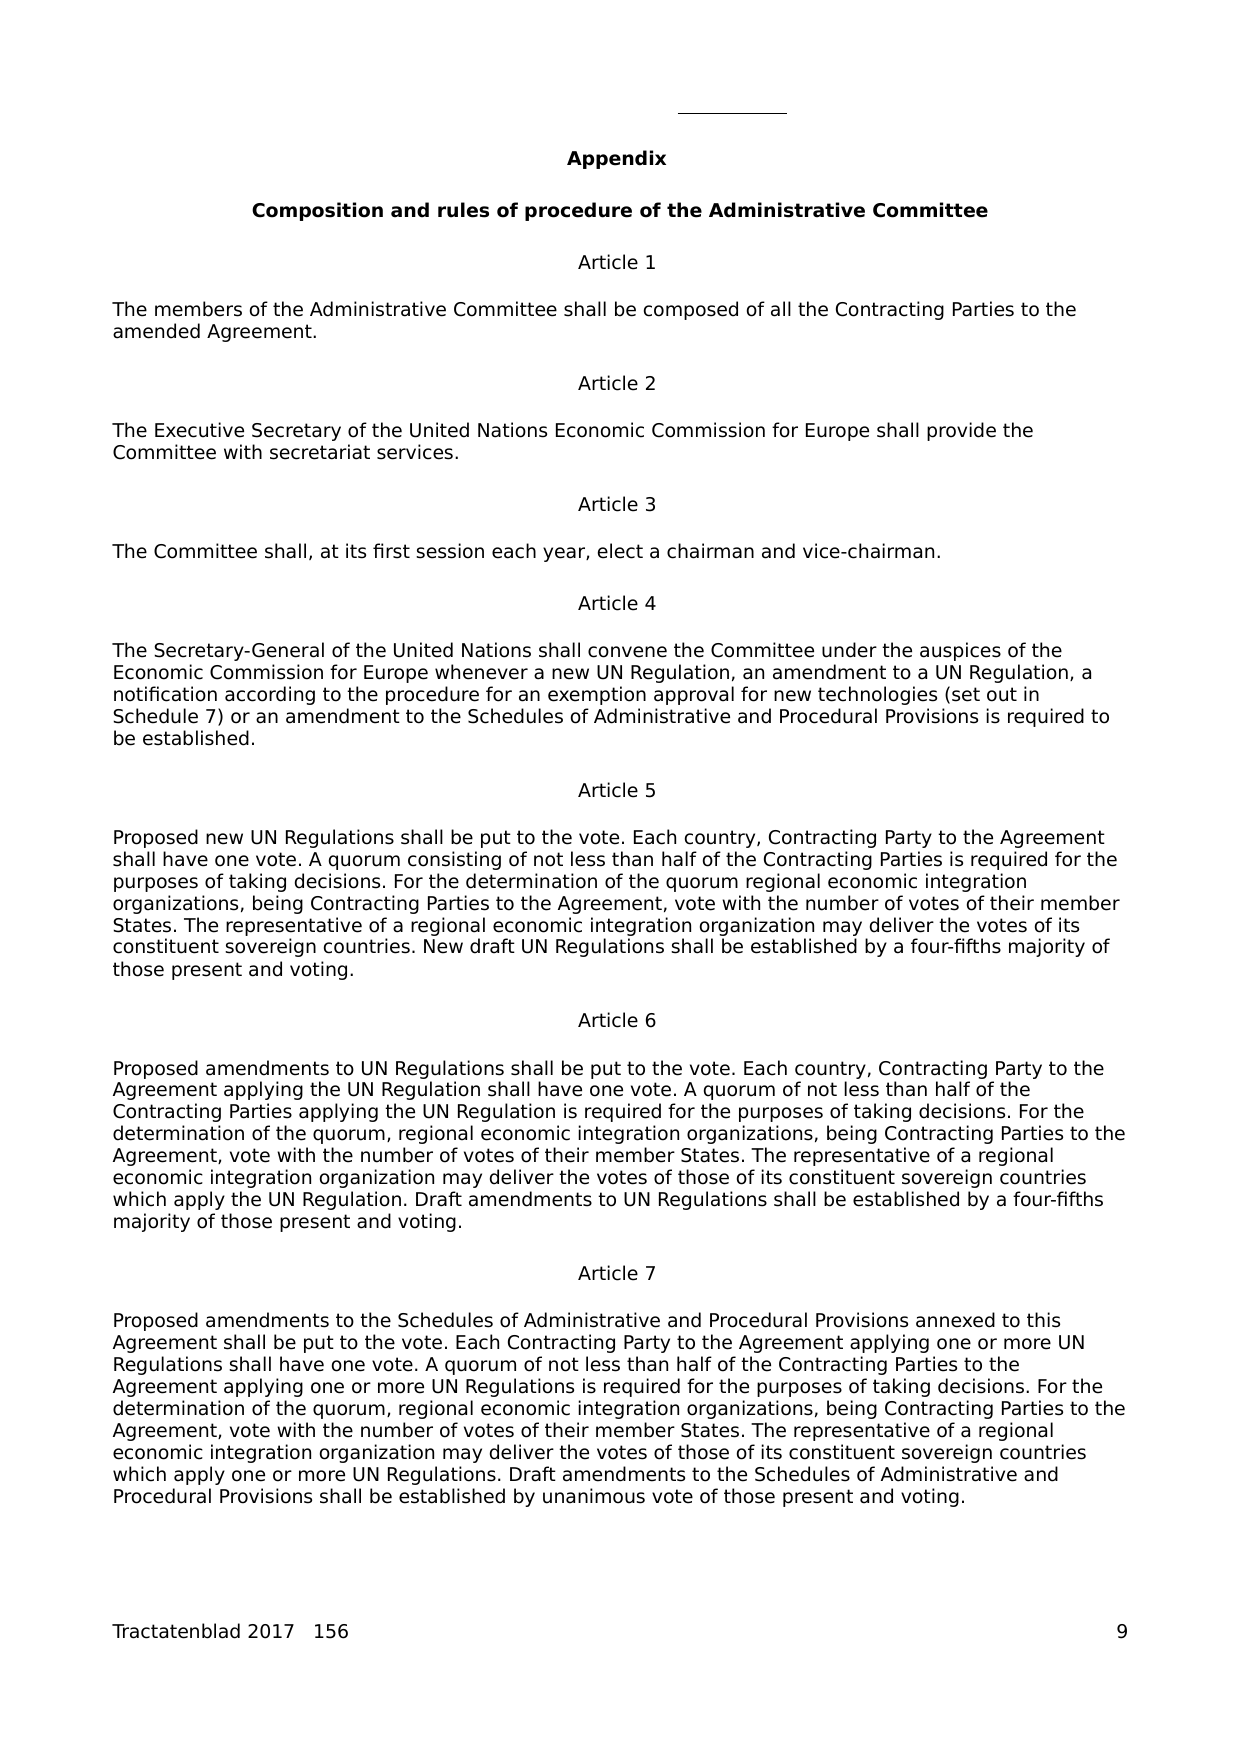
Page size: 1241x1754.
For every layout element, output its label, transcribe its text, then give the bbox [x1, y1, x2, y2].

subtitle Appendix [112, 148, 1128, 170]
subtitle Article 1 [112, 252, 1128, 274]
subtitle Composition and rules of procedure of the Administrative Committee [112, 200, 1128, 222]
text Proposed amendments to the Schedules of Administrative and Procedural Provisions annexed to this Agreement shall be put to the vote. Each Contracting Party to the Agreement applying one or more UN Regulations shall have one vote. A quorum of not less than half of the Contracting Parties to the Agreement applying one or more UN Regulations is required for the purposes of taking decisions. For the determination of the quorum, regional economic integration organizations, being Contracting Parties to the Agreement, vote with the number of votes of their member States. The representative of a regional economic integration organization may deliver the votes of those of its constituent sovereign countries which apply one or more UN Regulations. Draft amendments to the Schedules of Administrative and Procedural Provisions shall be established by unanimous vote of those present and voting. [112, 1310, 1128, 1508]
subtitle Article 4 [112, 593, 1128, 615]
subtitle Article 5 [112, 779, 1128, 802]
subtitle Article 2 [112, 373, 1128, 395]
text The Secretary-General of the United Nations shall convene the Committee under the auspices of the Economic Commission for Europe whenever a new UN Regulation, an amendment to a UN Regulation, a notification according to the procedure for an exemption approval for new technologies (set out in Schedule 7) or an amendment to the Schedules of Administrative and Procedural Provisions is required to be established. [112, 640, 1128, 749]
subtitle Article 3 [112, 494, 1128, 516]
text Proposed amendments to UN Regulations shall be put to the vote. Each country, Contracting Party to the Agreement applying the UN Regulation shall have one vote. A quorum of not less than half of the Contracting Parties applying the UN Regulation is required for the purposes of taking decisions. For the determination of the quorum, regional economic integration organizations, being Contracting Parties to the Agreement, vote with the number of votes of their member States. The representative of a regional economic integration organization may deliver the votes of those of its constituent sovereign countries which apply the UN Regulation. Draft amendments to UN Regulations shall be established by a four-fifths majority of those present and voting. [112, 1057, 1128, 1233]
subtitle Article 7 [112, 1263, 1128, 1285]
subtitle Article 6 [112, 1010, 1128, 1032]
text The Executive Secretary of the United Nations Economic Commission for Europe shall provide the Committee with secretariat services. [112, 420, 1128, 464]
text Proposed new UN Regulations shall be put to the vote. Each country, Contracting Party to the Agreement shall have one vote. A quorum consisting of not less than half of the Contracting Parties is required for the purposes of taking decisions. For the determination of the quorum regional economic integration organizations, being Contracting Parties to the Agreement, vote with the number of votes of their member States. The representative of a regional economic integration organization may deliver the votes of its constituent sovereign countries. New draft UN Regulations shall be established by a four-fifths majority of those present and voting. [112, 827, 1128, 980]
text The Committee shall, at its first session each year, elect a chairman and vice-chairman. [112, 541, 1128, 563]
text The members of the Administrative Committee shall be composed of all the Contracting Parties to the amended Agreement. [112, 299, 1128, 343]
